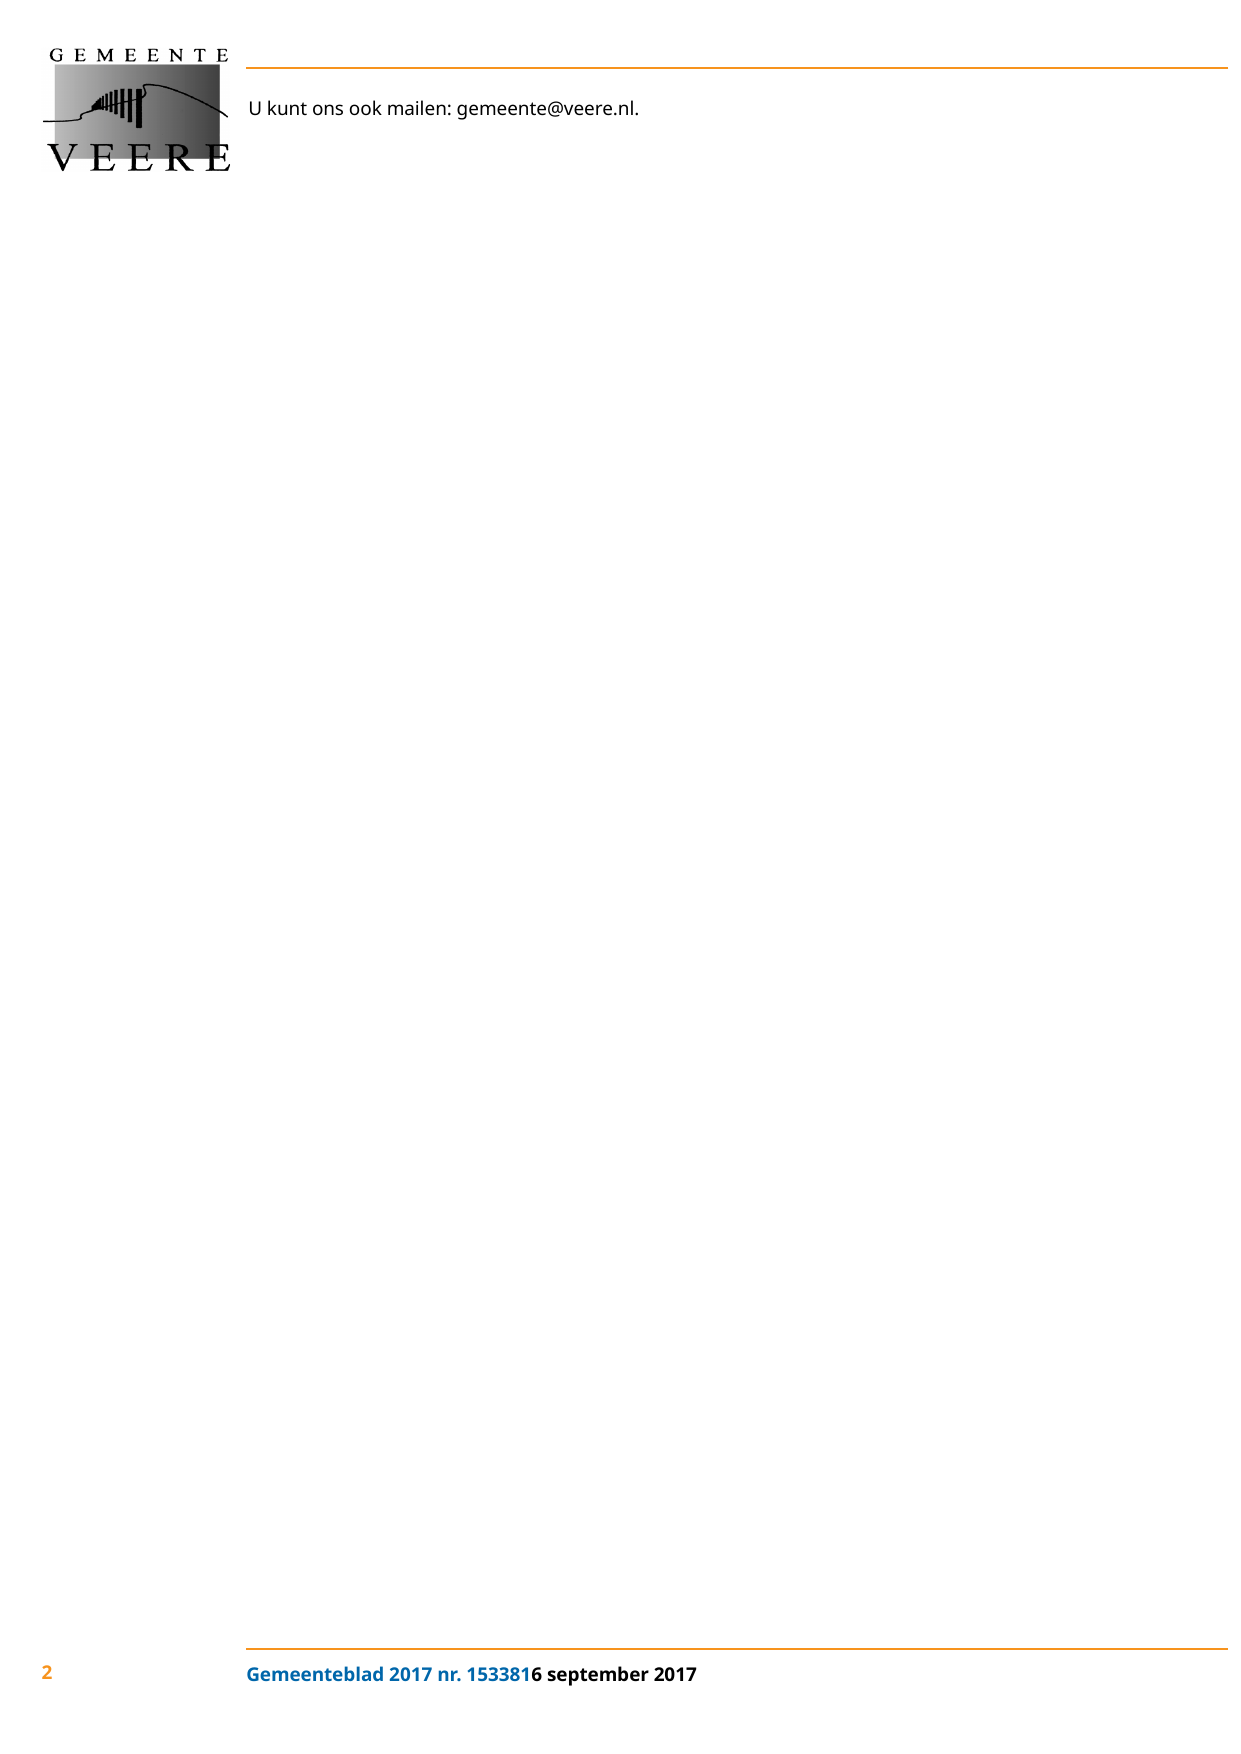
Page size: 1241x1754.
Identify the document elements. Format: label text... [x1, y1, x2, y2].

picture [41, 47, 231, 172]
text U kunt ons ook mailen: gemeente@veere.nl. [248, 95, 1152, 121]
